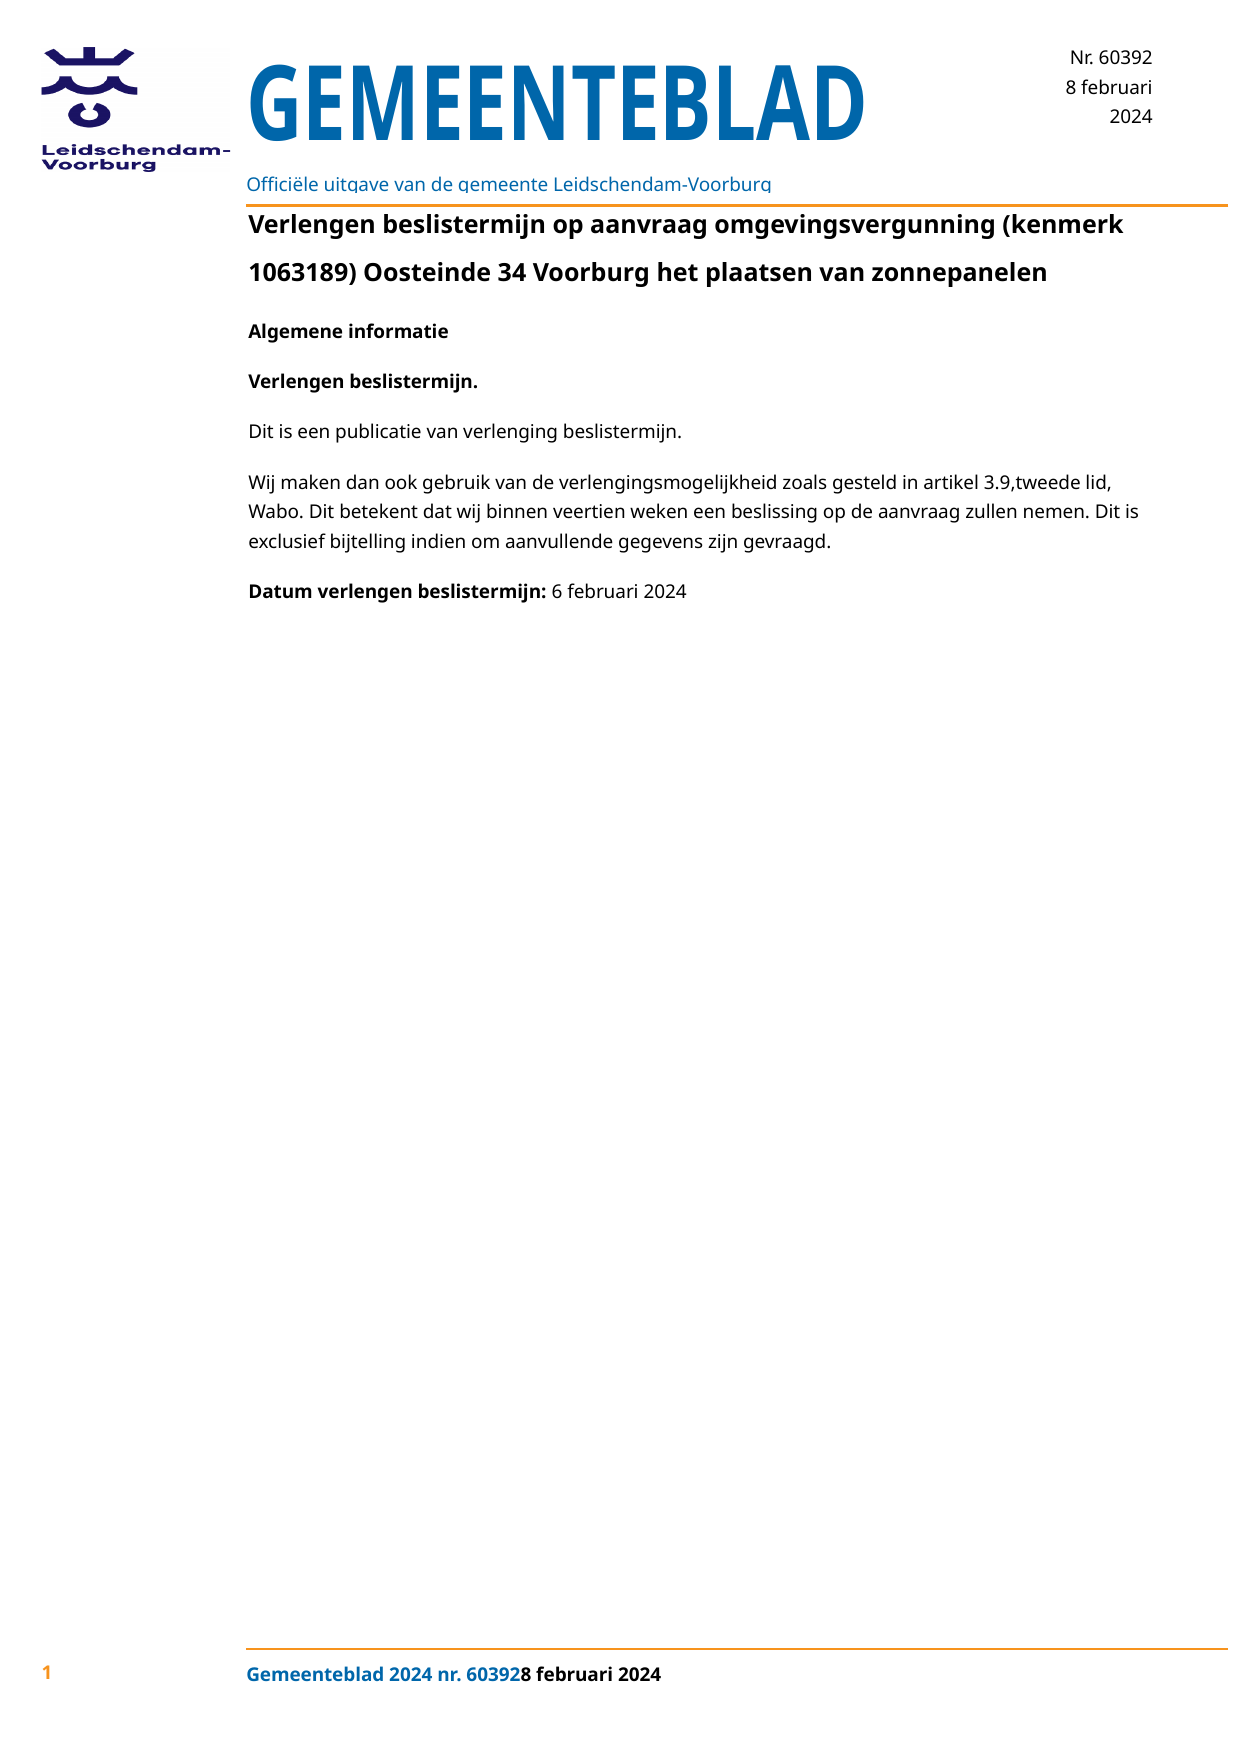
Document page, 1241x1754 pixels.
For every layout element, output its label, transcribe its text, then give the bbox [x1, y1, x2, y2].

picture [41, 47, 231, 172]
text Wij maken dan ook gebruik van de verlengingsmogelijkheid zoals gesteld in artikel 3.9,tweede lid, Wabo. Dit betekent dat wij binnen veertien weken een beslissing op de aanvraag zullen nemen. Dit is exclusief bijtelling indien om aanvullende gegevens zijn gevraagd. [248, 469, 1152, 554]
text Verlengen beslistermijn. [248, 368, 1152, 394]
text Verlengen beslistermijn op aanvraag omgevingsvergunning (kenmerk 1063189) Oosteinde 34 Voorburg het plaatsen van zonnepanelen [248, 207, 1152, 288]
text Algemene informatie [248, 318, 1152, 344]
text Datum verlengen beslistermijn: 6 februari 2024 [248, 579, 1152, 604]
text Dit is een publicatie van verlenging beslistermijn. [248, 419, 1152, 444]
